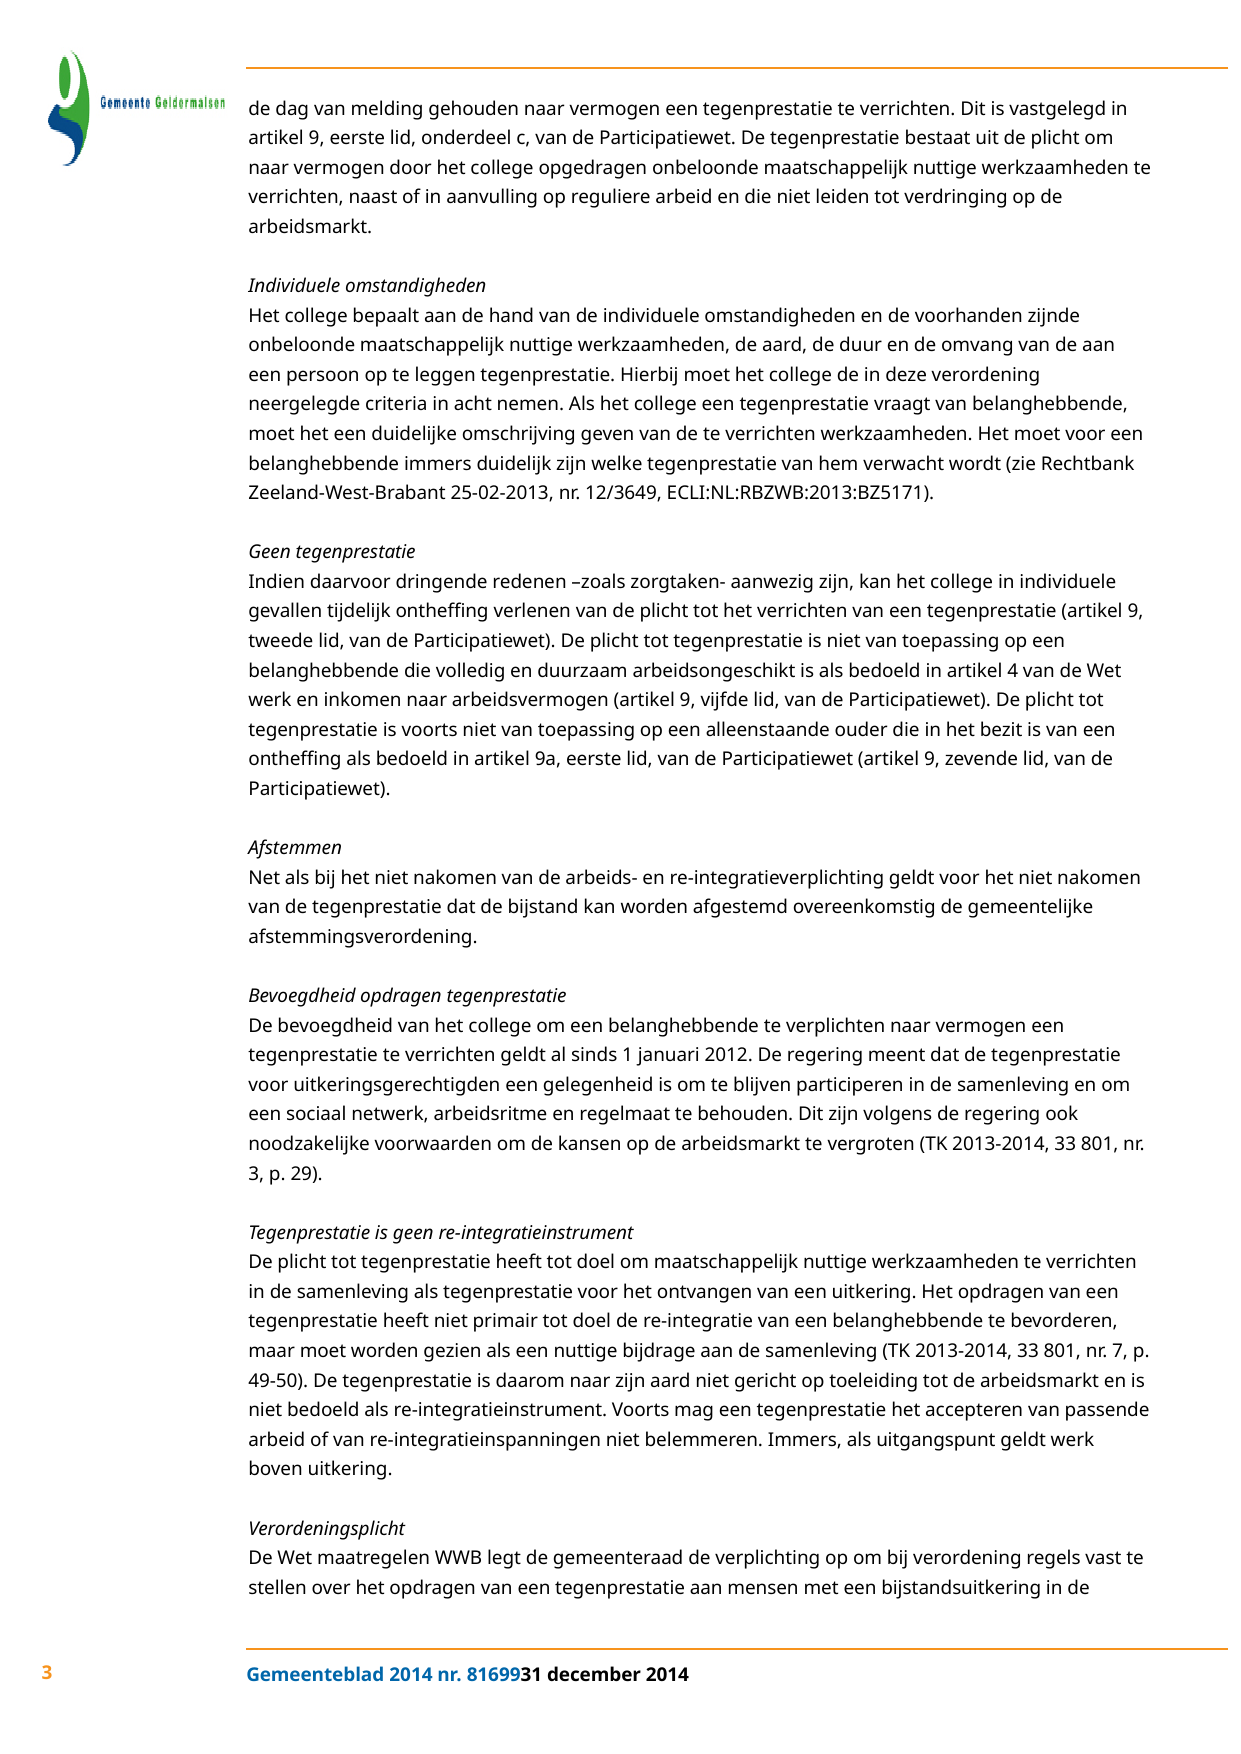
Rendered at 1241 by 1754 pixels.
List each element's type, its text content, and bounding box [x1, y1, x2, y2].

picture [41, 47, 231, 172]
text de dag van melding gehouden naar vermogen een tegenprestatie te verrichten. Dit is vastgelegd in artikel 9, eerste lid, onderdeel c, van de Participatiewet. De tegenprestatie bestaat uit de plicht om naar vermogen door het college opgedragen onbeloonde maatschappelijk nuttige werkzaamheden te verrichten, naast of in aanvulling op reguliere arbeid en die niet leiden tot verdringing op de arbeidsmarkt. [248, 95, 1152, 239]
text Geen tegenprestatie [248, 538, 1152, 564]
text Individuele omstandigheden [248, 272, 1152, 298]
text Tegenprestatie is geen re-integratieinstrument [248, 1219, 1152, 1245]
text De plicht tot tegenprestatie heeft tot doel om maatschappelijk nuttige werkzaamheden te verrichten in de samenleving als tegenprestatie voor het ontvangen van een uitkering. Het opdragen van een tegenprestatie heeft niet primair tot doel de re-integratie van een belanghebbende te bevorderen, maar moet worden gezien als een nuttige bijdrage aan de samenleving (TK 2013-2014, 33 801, nr. 7, p. 49-50). De tegenprestatie is daarom naar zijn aard niet gericht op toeleiding tot de arbeidsmarkt en is niet bedoeld als re-integratieinstrument. Voorts mag een tegenprestatie het accepteren van passende arbeid of van re-integratieinspanningen niet belemmeren. Immers, als uitgangspunt geldt werk boven uitkering. [248, 1248, 1152, 1481]
text Afstemmen [248, 834, 1152, 860]
text Verordeningsplicht [248, 1515, 1152, 1541]
text De Wet maatregelen WWB legt de gemeenteraad de verplichting op om bij verordening regels vast te stellen over het opdragen van een tegenprestatie aan mensen met een bijstandsuitkering in de [248, 1544, 1152, 1600]
text Bevoegdheid opdragen tegenprestatie [248, 982, 1152, 1008]
text Het college bepaalt aan de hand van de individuele omstandigheden en de voorhanden zijnde onbeloonde maatschappelijk nuttige werkzaamheden, de aard, de duur en de omvang van de aan een persoon op te leggen tegenprestatie. Hierbij moet het college de in deze verordening neergelegde criteria in acht nemen. Als het college een tegenprestatie vraagt van belanghebbende, moet het een duidelijke omschrijving geven van de te verrichten werkzaamheden. Het moet voor een belanghebbende immers duidelijk zijn welke tegenprestatie van hem verwacht wordt (zie Rechtbank Zeeland-West-Brabant 25-02-2013, nr. 12/3649, ECLI:NL:RBZWB:2013:BZ5171). [248, 302, 1152, 505]
text Indien daarvoor dringende redenen –zoals zorgtaken- aanwezig zijn, kan het college in individuele gevallen tijdelijk ontheffing verlenen van de plicht tot het verrichten van een tegenprestatie (artikel 9, tweede lid, van de Participatiewet). De plicht tot tegenprestatie is niet van toepassing op een belanghebbende die volledig en duurzaam arbeidsongeschikt is als bedoeld in artikel 4 van de Wet werk en inkomen naar arbeidsvermogen (artikel 9, vijfde lid, van de Participatiewet). De plicht tot tegenprestatie is voorts niet van toepassing op een alleenstaande ouder die in het bezit is van een ontheffing als bedoeld in artikel 9a, eerste lid, van de Participatiewet (artikel 9, zevende lid, van de Participatiewet). [248, 568, 1152, 801]
text Net als bij het niet nakomen van de arbeids- en re-integratieverplichting geldt voor het niet nakomen van de tegenprestatie dat de bijstand kan worden afgestemd overeenkomstig de gemeentelijke afstemmingsverordening. [248, 864, 1152, 949]
text De bevoegdheid van het college om een belanghebbende te verplichten naar vermogen een tegenprestatie te verrichten geldt al sinds 1 januari 2012. De regering meent dat de tegenprestatie voor uitkeringsgerechtigden een gelegenheid is om te blijven participeren in de samenleving en om een sociaal netwerk, arbeidsritme en regelmaat te behouden. Dit zijn volgens de regering ook noodzakelijke voorwaarden om de kansen op de arbeidsmarkt te vergroten (TK 2013-2014, 33 801, nr. 3, p. 29). [248, 1012, 1152, 1186]
